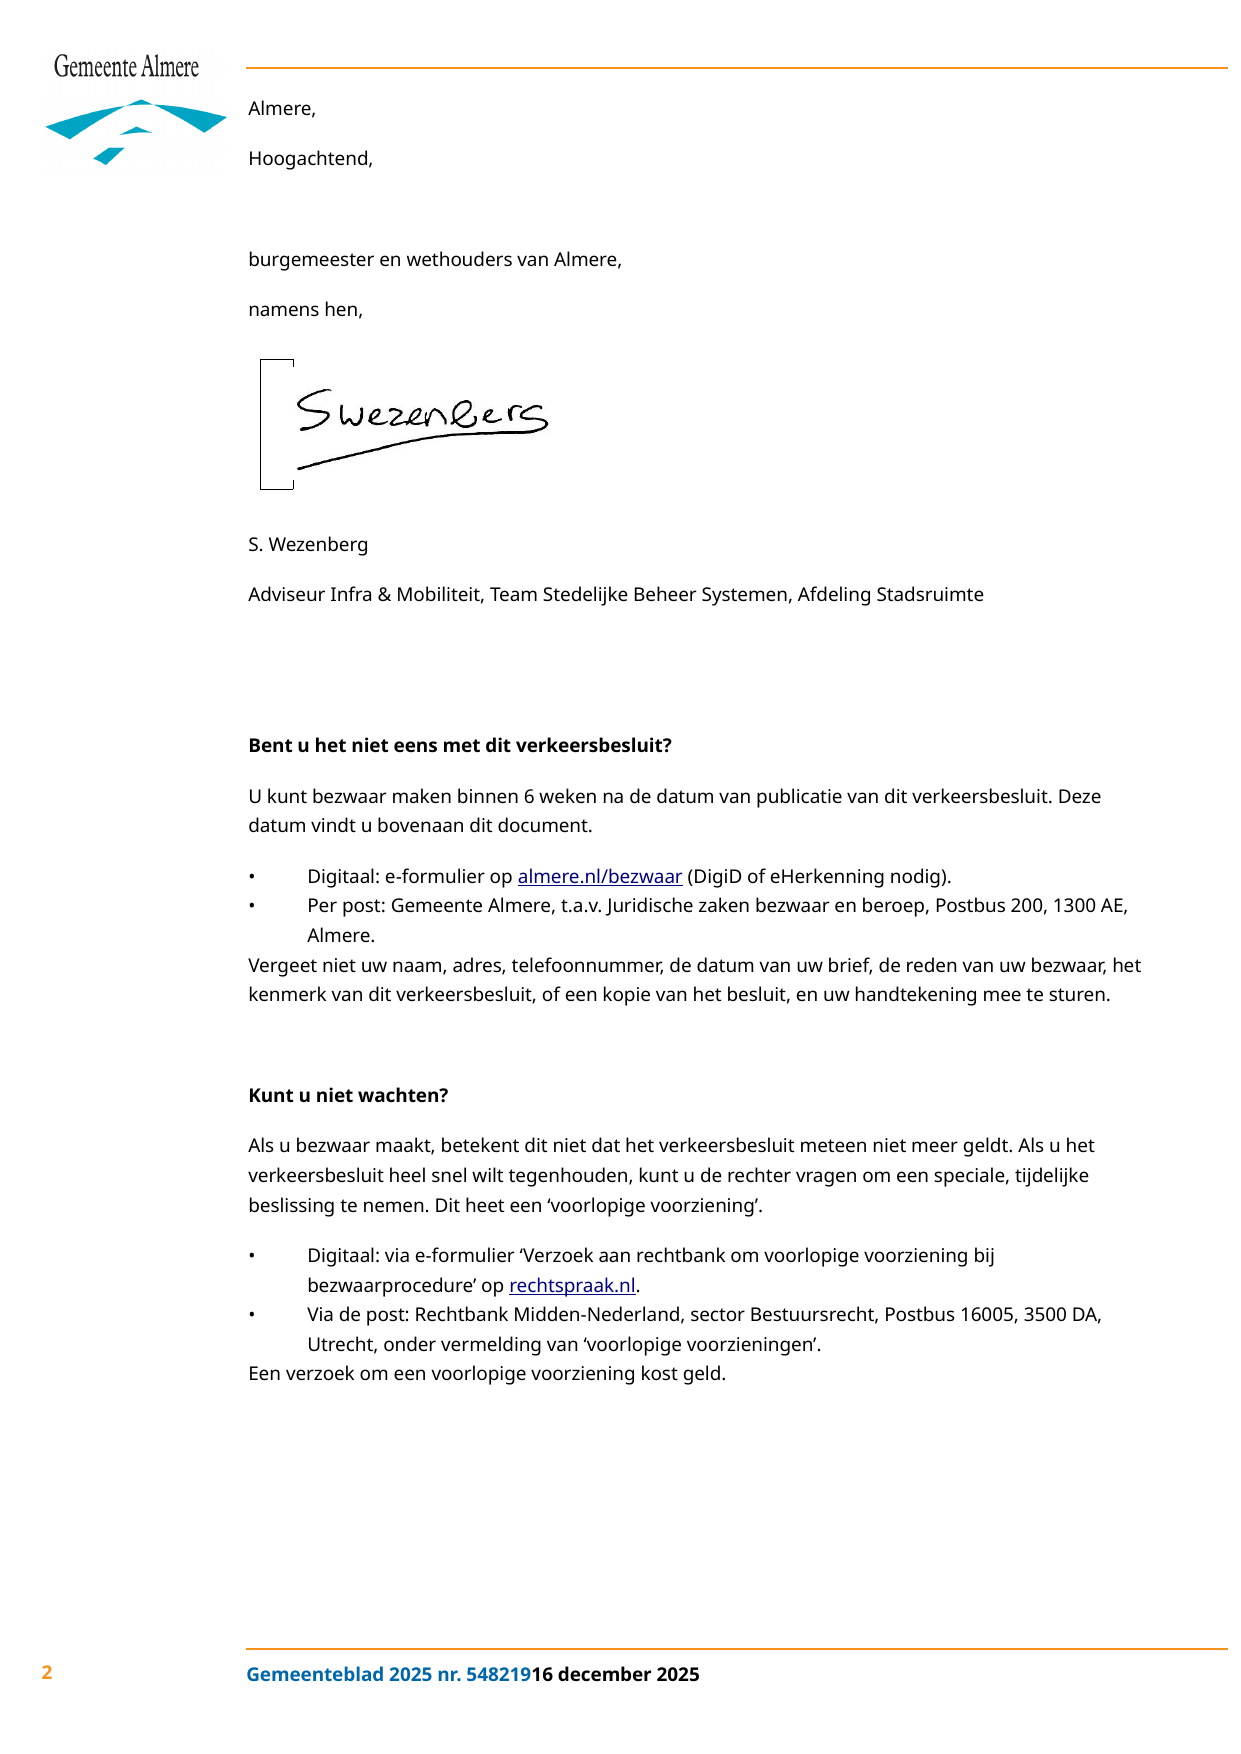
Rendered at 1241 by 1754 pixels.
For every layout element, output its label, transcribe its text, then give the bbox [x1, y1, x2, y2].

picture [41, 47, 231, 172]
text burgemeester en wethouders van Almere, [248, 246, 1152, 272]
text Adviseur Infra & Mobiliteit, Team Stedelijke Beheer Systemen, Afdeling Stadsruimte [248, 581, 1152, 607]
list Per post: Gemeente Almere, t.a.v. Juridische zaken bezwaar en beroep, Postbus 200, 1300 AE, Almere. [248, 893, 1152, 948]
list Via de post: Rechtbank Midden-Nederland, sector Bestuursrecht, Postbus 16005, 3500 DA, Utrecht, onder vermelding van ‘voorlopige voorzieningen’. [248, 1301, 1152, 1357]
text S. Wezenberg [248, 531, 1152, 557]
text Als u bezwaar maakt, betekent dit niet dat het verkeersbesluit meteen niet meer geldt. Als u het verkeersbesluit heel snel wilt tegenhouden, kunt u de rechter vragen om een speciale, tijdelijke beslissing te nemen. Dit heet een ‘voorlopige voorziening’. [248, 1133, 1152, 1218]
list Digitaal: via e-formulier ‘Verzoek aan rechtbank om voorlopige voorziening bij bezwaarprocedure’ op rechtspraak.nl. [248, 1242, 1152, 1298]
list Digitaal: e-formulier op almere.nl/bezwaar (DigiD of eHerkenning nodig). [248, 863, 1152, 889]
text Vergeet niet uw naam, adres, telefoonnummer, de datum van uw brief, de reden van uw bezwaar, het kenmerk van dit verkeersbesluit, of een kopie van het besluit, en uw handtekening mee te sturen. [248, 952, 1152, 1007]
text U kunt bezwaar maken binnen 6 weken na de datum van publicatie van dit verkeersbesluit. Deze datum vindt u bovenaan dit document. [248, 783, 1152, 838]
text Een verzoek om een voorlopige voorziening kost geld. [248, 1361, 1152, 1386]
text Almere, [248, 95, 1152, 121]
picture [268, 367, 576, 480]
text Bent u het niet eens met dit verkeersbesluit? [248, 733, 1152, 758]
text Hoogachtend, [248, 145, 1152, 171]
text Kunt u niet wachten? [248, 1082, 1152, 1108]
text namens hen, [248, 296, 1152, 322]
